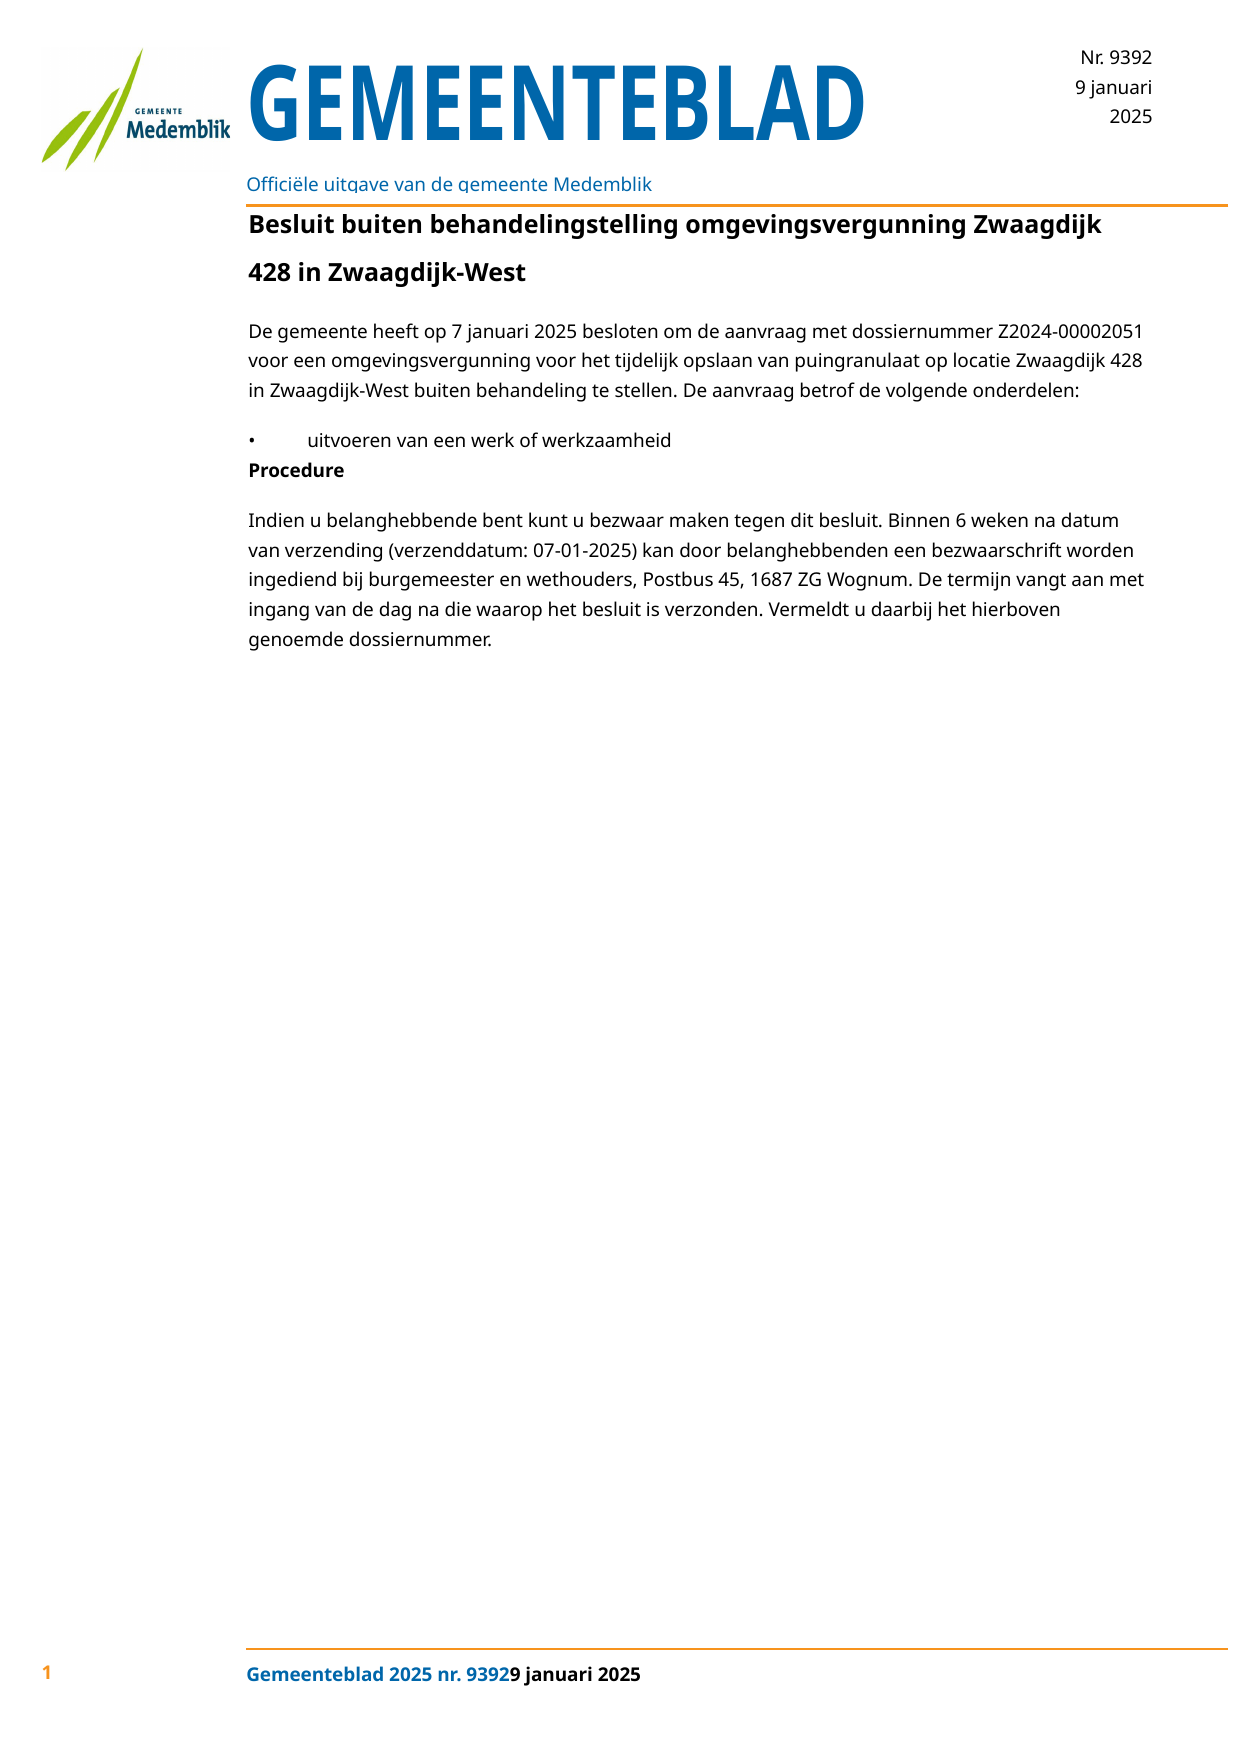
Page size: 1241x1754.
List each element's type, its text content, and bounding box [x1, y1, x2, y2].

text Procedure [248, 457, 1152, 483]
text Indien u belanghebbende bent kunt u bezwaar maken tegen dit besluit. Binnen 6 weken na datum van verzending (verzenddatum: 07-01-2025) kan door belanghebbenden een bezwaarschrift worden ingediend bij burgemeester en wethouders, Postbus 45, 1687 ZG Wognum. De termijn vangt aan met ingang van de dag na die waarop het besluit is verzonden. Vermeldt u daarbij het hierboven genoemde dossiernummer. [248, 507, 1152, 652]
list uitvoeren van een werk of werkzaamheid [248, 427, 1152, 453]
text Besluit buiten behandelingstelling omgevingsvergunning Zwaagdijk 428 in Zwaagdijk-West [248, 207, 1152, 288]
text De gemeente heeft op 7 januari 2025 besloten om de aanvraag met dossiernummer Z2024-00002051 voor een omgevingsvergunning voor het tijdelijk opslaan van puingranulaat op locatie Zwaagdijk 428 in Zwaagdijk-West buiten behandeling te stellen. De aanvraag betrof de volgende onderdelen: [248, 318, 1152, 403]
picture [41, 47, 231, 172]
